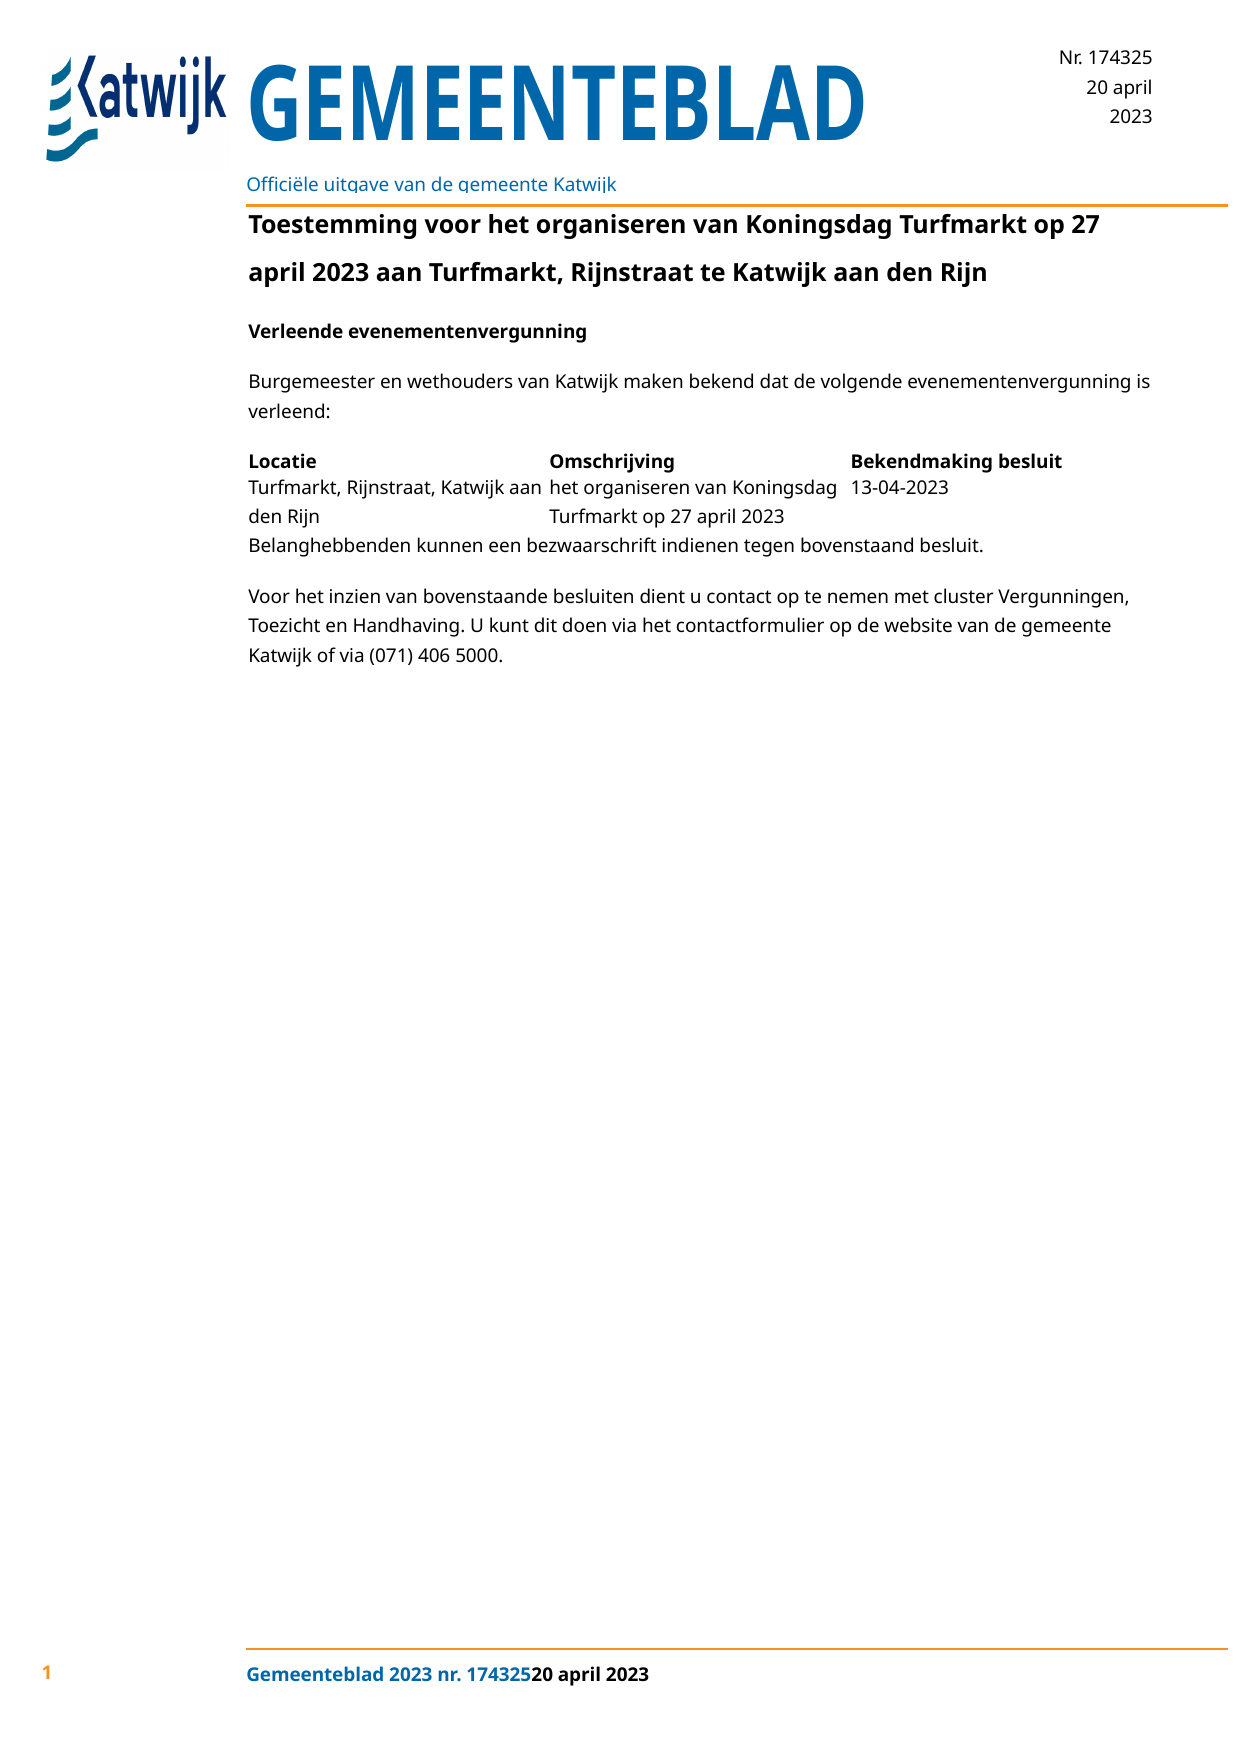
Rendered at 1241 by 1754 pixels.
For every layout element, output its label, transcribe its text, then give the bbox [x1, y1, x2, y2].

table_header Omschrijving [549, 449, 850, 474]
table_header Bekendmaking besluit [850, 449, 1152, 474]
text Verleende evenementenvergunning [248, 318, 1152, 344]
table_header Locatie [248, 449, 549, 474]
text Voor het inzien van bovenstaande besluiten dient u contact op te nemen met cluster Vergunningen, Toezicht en Handhaving. U kunt dit doen via het contactformulier op de website van de gemeente Katwijk of via (071) 406 5000. [248, 583, 1152, 668]
table_cell Turfmarkt, Rijnstraat, Katwijk aan den Rijn [248, 474, 549, 529]
text Toestemming voor het organiseren van Koningsdag Turfmarkt op 27 april 2023 aan Turfmarkt, Rijnstraat te Katwijk aan den Rijn [248, 207, 1152, 288]
table_cell 13-04-2023 [850, 474, 1152, 529]
table_cell het organiseren van Koningsdag Turfmarkt op 27 april 2023 [549, 474, 850, 529]
picture [41, 47, 231, 172]
text Burgemeester en wethouders van Katwijk maken bekend dat de volgende evenementenvergunning is verleend: [248, 368, 1152, 424]
text Belanghebbenden kunnen een bezwaarschrift indienen tegen bovenstaand besluit. [248, 533, 1152, 558]
